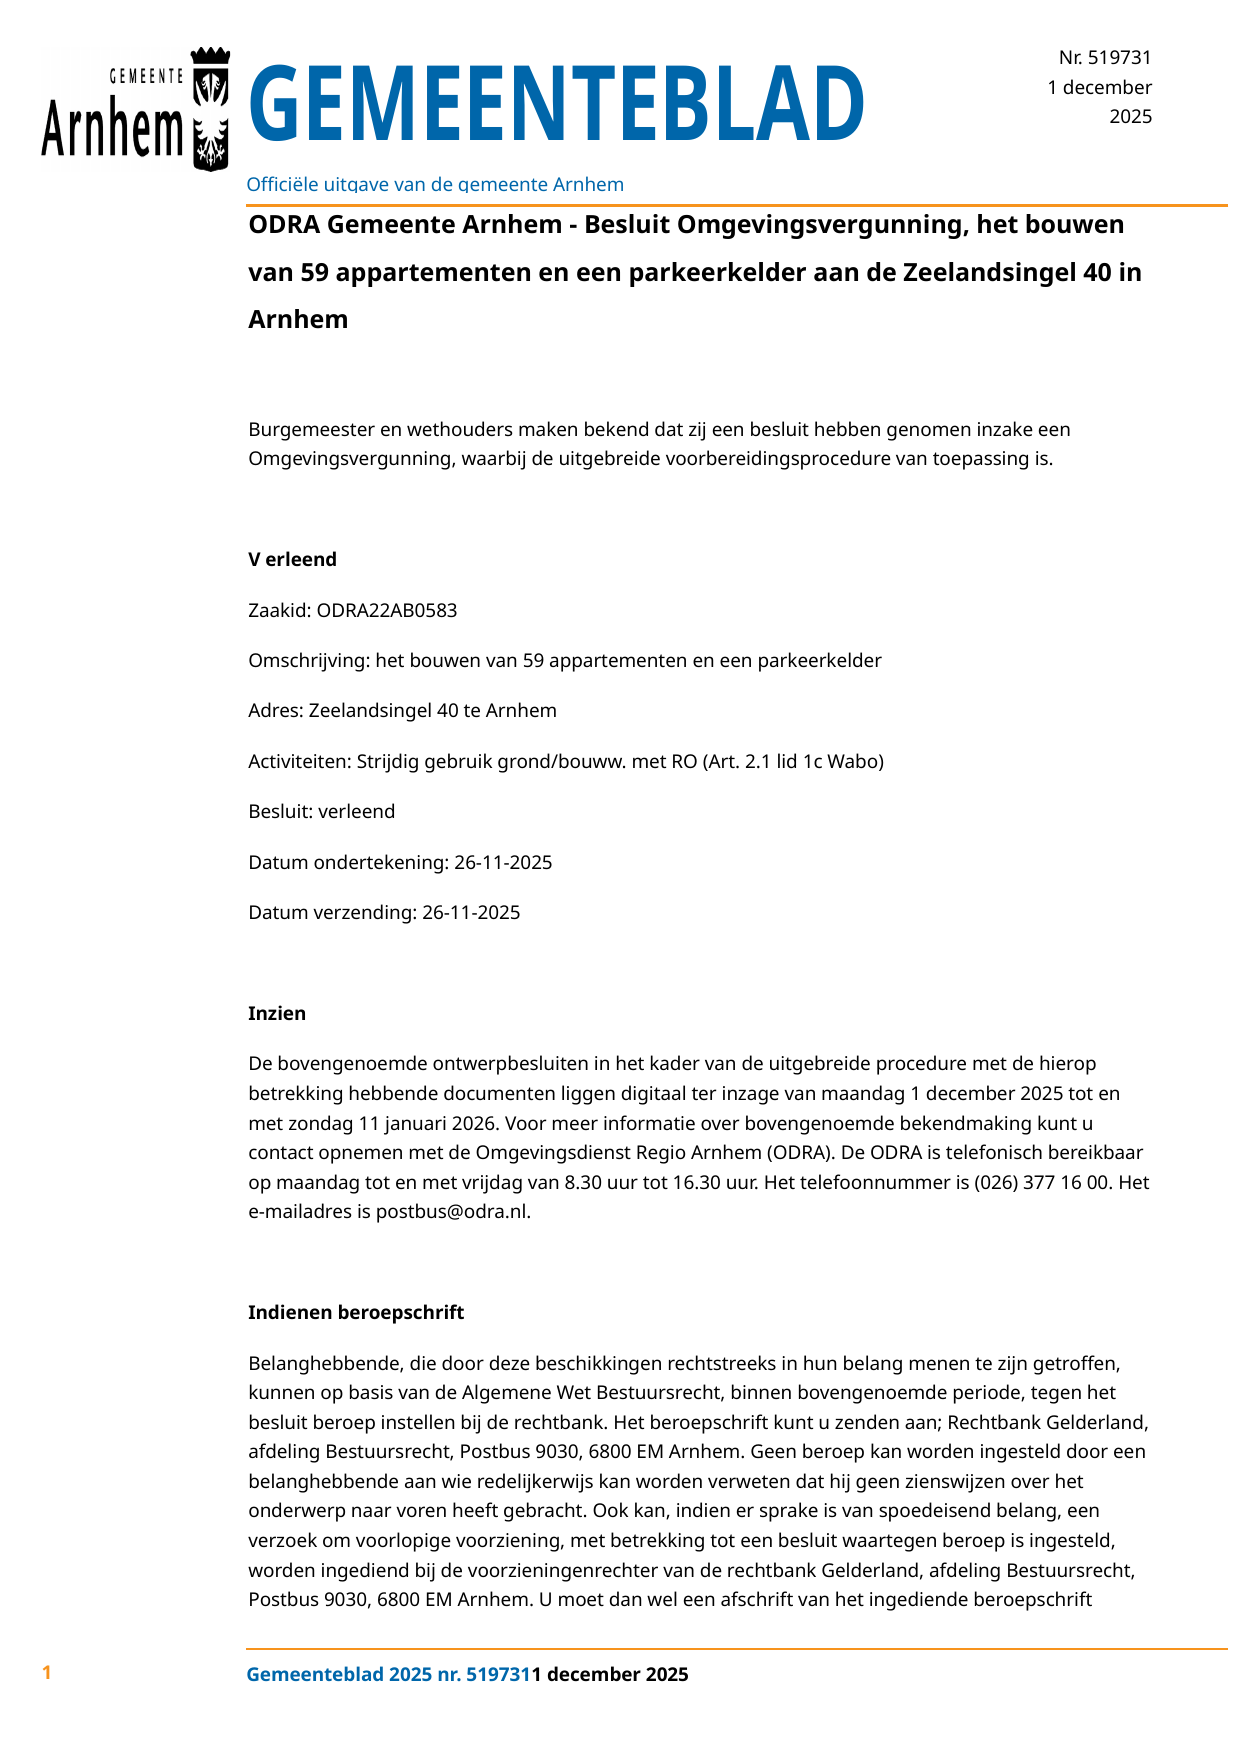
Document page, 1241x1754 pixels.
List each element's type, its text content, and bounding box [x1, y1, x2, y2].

text Burgemeester en wethouders maken bekend dat zij een besluit hebben genomen inzake een Omgevingsvergunning, waarbij de uitgebreide voorbereidingsprocedure van toepassing is. [248, 416, 1152, 471]
text Besluit: verleend [248, 798, 1152, 824]
text Omschrijving: het bouwen van 59 appartementen en een parkeerkelder [248, 647, 1152, 673]
text Belanghebbende, die door deze beschikkingen rechtstreeks in hun belang menen te zijn getroffen, kunnen op basis van de Algemene Wet Bestuursrecht, binnen bovengenoemde periode, tegen het besluit beroep instellen bij de rechtbank. Het beroepschrift kunt u zenden aan; Rechtbank Gelderland, afdeling Bestuursrecht, Postbus 9030, 6800 EM Arnhem. Geen beroep kan worden ingesteld door een belanghebbende aan wie redelijkerwijs kan worden verweten dat hij geen zienswijzen over het onderwerp naar voren heeft gebracht. Ook kan, indien er sprake is van spoedeisend belang, een verzoek om voorlopige voorziening, met betrekking tot een besluit waartegen beroep is ingesteld, worden ingediend bij de voorzieningenrechter van de rechtbank Gelderland, afdeling Bestuursrecht, Postbus 9030, 6800 EM Arnhem. U moet dan wel een afschrift van het ingediende beroepschrift [248, 1350, 1152, 1612]
text Adres: Zeelandsingel 40 te Arnhem [248, 698, 1152, 723]
picture [41, 47, 231, 172]
text De bovengenoemde ontwerpbesluiten in het kader van de uitgebreide procedure met de hierop betrekking hebbende documenten liggen digitaal ter inzage van maandag 1 december 2025 tot en met zondag 11 januari 2026. Voor meer informatie over bovengenoemde bekendmaking kunt u contact opnemen met de Omgevingsdienst Regio Arnhem (ODRA). De ODRA is telefonisch bereikbaar op maandag tot en met vrijdag van 8.30 uur tot 16.30 uur. Het telefoonnummer is (026) 377 16 00. Het e-mailadres is postbus@odra.nl. [248, 1051, 1152, 1224]
text Datum ondertekening: 26-11-2025 [248, 849, 1152, 874]
text Inzien [248, 1000, 1152, 1026]
text Indienen beroepschrift [248, 1299, 1152, 1325]
text V erleend [248, 546, 1152, 572]
text Activiteiten: Strijdig gebruik grond/bouww. met RO (Art. 2.1 lid 1c Wabo) [248, 748, 1152, 774]
text Zaakid: ODRA22AB0583 [248, 597, 1152, 622]
text ODRA Gemeente Arnhem - Besluit Omgevingsvergunning, het bouwen van 59 appartementen en een parkeerkelder aan de Zeelandsingel 40 in Arnhem [248, 207, 1152, 336]
text Datum verzending: 26-11-2025 [248, 899, 1152, 925]
